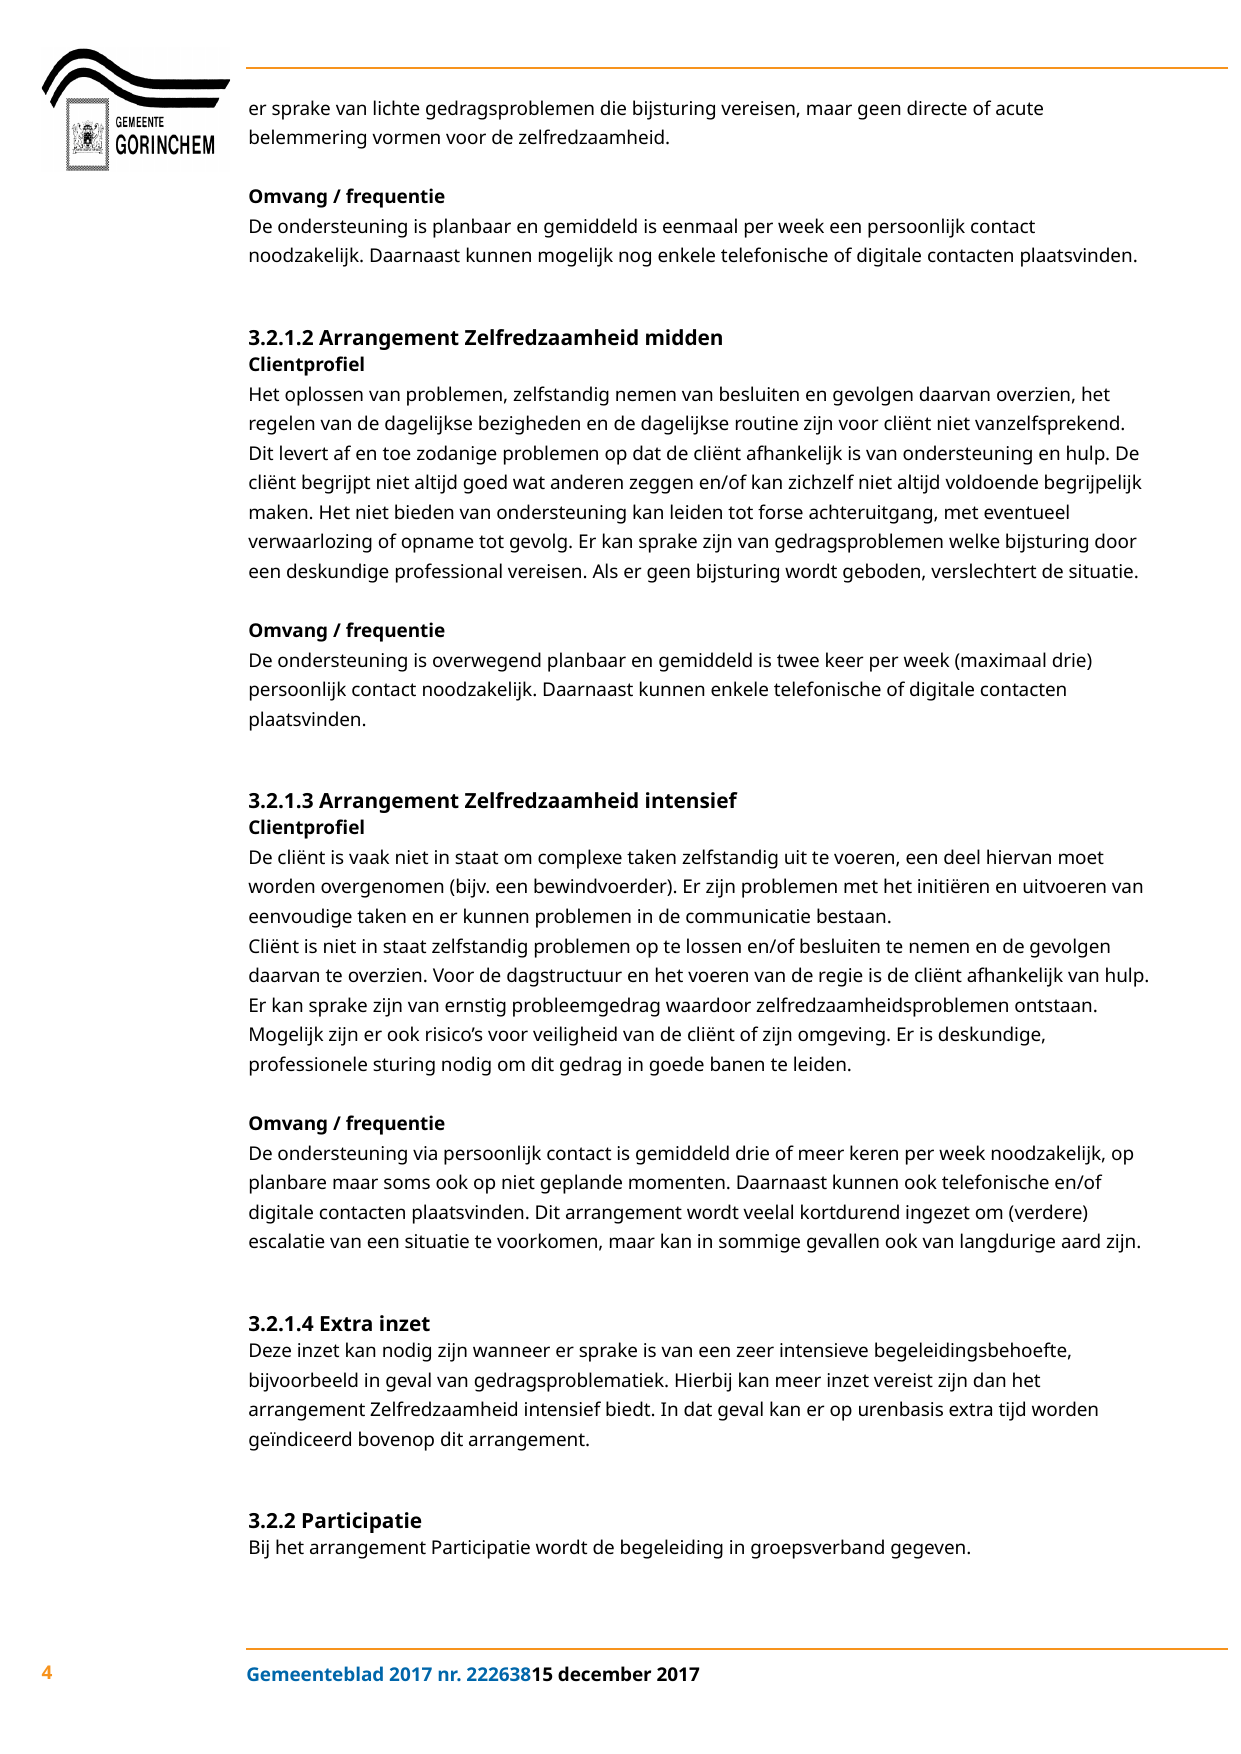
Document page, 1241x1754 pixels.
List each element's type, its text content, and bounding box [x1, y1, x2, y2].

text Het oplossen van problemen, zelfstandig nemen van besluiten en gevolgen daarvan overzien, het regelen van de dagelijkse bezigheden en de dagelijkse routine zijn voor cliënt niet vanzelfsprekend. Dit levert af en toe zodanige problemen op dat de cliënt afhankelijk is van ondersteuning en hulp. De cliënt begrijpt niet altijd goed wat anderen zeggen en/of kan zichzelf niet altijd voldoende begrijpelijk maken. Het niet bieden van ondersteuning kan leiden tot forse achteruitgang, met eventueel verwaarlozing of opname tot gevolg. Er kan sprake zijn van gedragsproblemen welke bijsturing door een deskundige professional vereisen. Als er geen bijsturing wordt geboden, verslechtert de situatie. [248, 381, 1152, 584]
text 3.2.1.3 Arrangement Zelfredzaamheid intensief [248, 786, 1152, 814]
text Omvang / frequentie [248, 1110, 1152, 1136]
text Er kan sprake zijn van ernstig probleemgedrag waardoor zelfredzaamheidsproblemen ontstaan. Mogelijk zijn er ook risico’s voor veiligheid van de cliënt of zijn omgeving. Er is deskundige, professionele sturing nodig om dit gedrag in goede banen te leiden. [248, 992, 1152, 1077]
text 3.2.2 Participatie [248, 1506, 1152, 1534]
text 3.2.1.2 Arrangement Zelfredzaamheid midden [248, 323, 1152, 351]
text Omvang / frequentie [248, 617, 1152, 643]
text De ondersteuning via persoonlijk contact is gemiddeld drie of meer keren per week noodzakelijk, op planbare maar soms ook op niet geplande momenten. Daarnaast kunnen ook telefonische en/of digitale contacten plaatsvinden. Dit arrangement wordt veelal kortdurend ingezet om (verdere) escalatie van een situatie te voorkomen, maar kan in sommige gevallen ook van langdurige aard zijn. [248, 1140, 1152, 1254]
text Omvang / frequentie [248, 183, 1152, 209]
text Cliënt is niet in staat zelfstandig problemen op te lossen en/of besluiten te nemen en de gevolgen daarvan te overzien. Voor de dagstructuur en het voeren van de regie is de cliënt afhankelijk van hulp. [248, 933, 1152, 988]
text Clientprofiel [248, 814, 1152, 840]
text De cliënt is vaak niet in staat om complexe taken zelfstandig uit te voeren, een deel hiervan moet worden overgenomen (bijv. een bewindvoerder). Er zijn problemen met het initiëren en uitvoeren van eenvoudige taken en er kunnen problemen in de communicatie bestaan. [248, 844, 1152, 929]
text Clientprofiel [248, 351, 1152, 377]
text Deze inzet kan nodig zijn wanneer er sprake is van een zeer intensieve begeleidingsbehoefte, bijvoorbeeld in geval van gedragsproblematiek. Hierbij kan meer inzet vereist zijn dan het arrangement Zelfredzaamheid intensief biedt. In dat geval kan er op urenbasis extra tijd worden geïndiceerd bovenop dit arrangement. [248, 1337, 1152, 1452]
text Bij het arrangement Participatie wordt de begeleiding in groepsverband gegeven. [248, 1534, 1152, 1560]
picture [41, 47, 231, 172]
text De ondersteuning is overwegend planbaar en gemiddeld is twee keer per week (maximaal drie) persoonlijk contact noodzakelijk. Daarnaast kunnen enkele telefonische of digitale contacten plaatsvinden. [248, 647, 1152, 732]
text er sprake van lichte gedragsproblemen die bijsturing vereisen, maar geen directe of acute belemmering vormen voor de zelfredzaamheid. [248, 95, 1152, 150]
text 3.2.1.4 Extra inzet [248, 1309, 1152, 1337]
text De ondersteuning is planbaar en gemiddeld is eenmaal per week een persoonlijk contact noodzakelijk. Daarnaast kunnen mogelijk nog enkele telefonische of digitale contacten plaatsvinden. [248, 213, 1152, 268]
